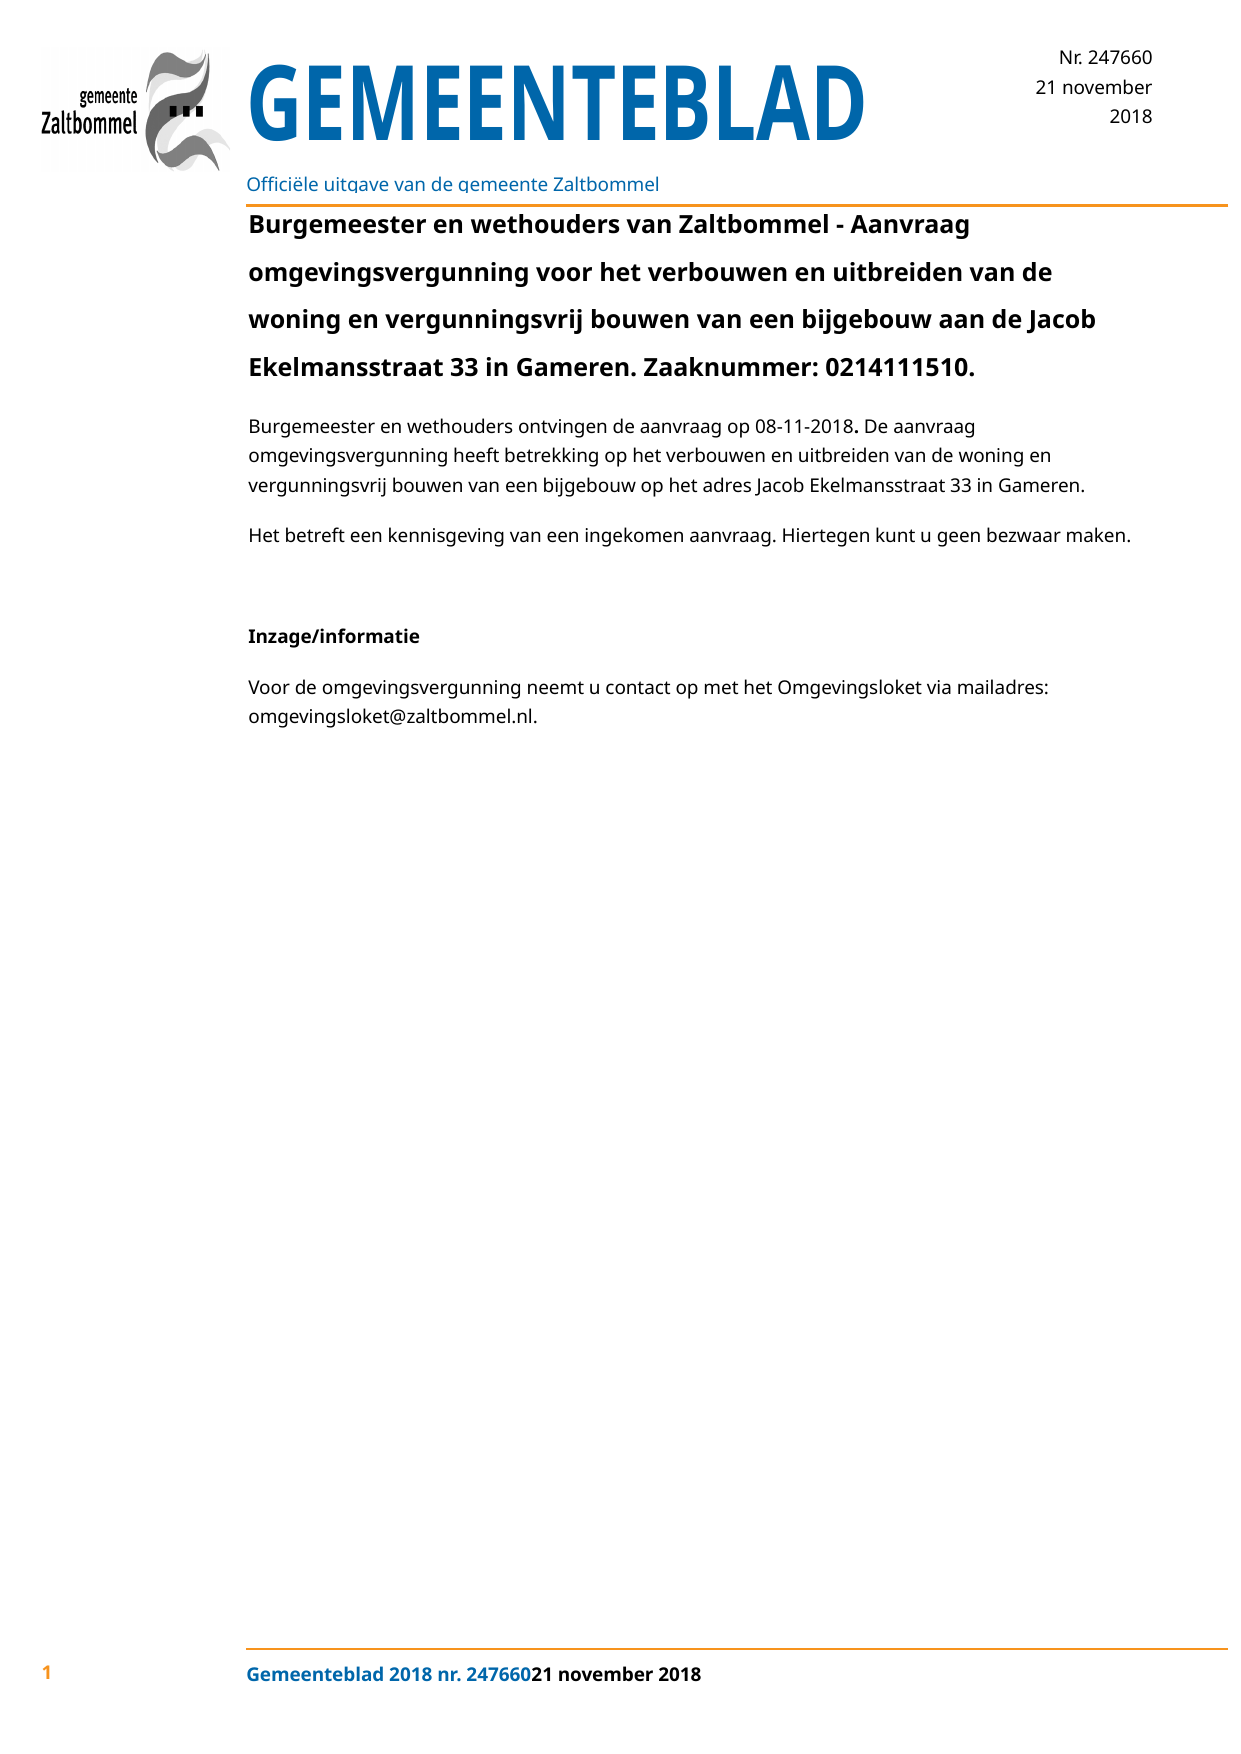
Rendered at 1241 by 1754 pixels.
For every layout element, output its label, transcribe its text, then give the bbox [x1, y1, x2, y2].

text Burgemeester en wethouders van Zaltbommel - Aanvraag omgevingsvergunning voor het verbouwen en uitbreiden van de woning en vergunningsvrij bouwen van een bijgebouw aan de Jacob Ekelmansstraat 33 in Gameren. Zaaknummer: 0214111510. [248, 207, 1152, 384]
text Het betreft een kennisgeving van een ingekomen aanvraag. Hiertegen kunt u geen bezwaar maken. [248, 523, 1152, 548]
text Voor de omgevingsvergunning neemt u contact op met het Omgevingsloket via mailadres: omgevingsloket@zaltbommel.nl. [248, 674, 1152, 729]
picture [41, 47, 231, 172]
text Burgemeester en wethouders ontvingen de aanvraag op 08-11-2018. De aanvraag omgevingsvergunning heeft betrekking op het verbouwen en uitbreiden van de woning en vergunningsvrij bouwen van een bijgebouw op het adres Jacob Ekelmansstraat 33 in Gameren. [248, 413, 1152, 498]
text Inzage/informatie [248, 623, 1152, 649]
